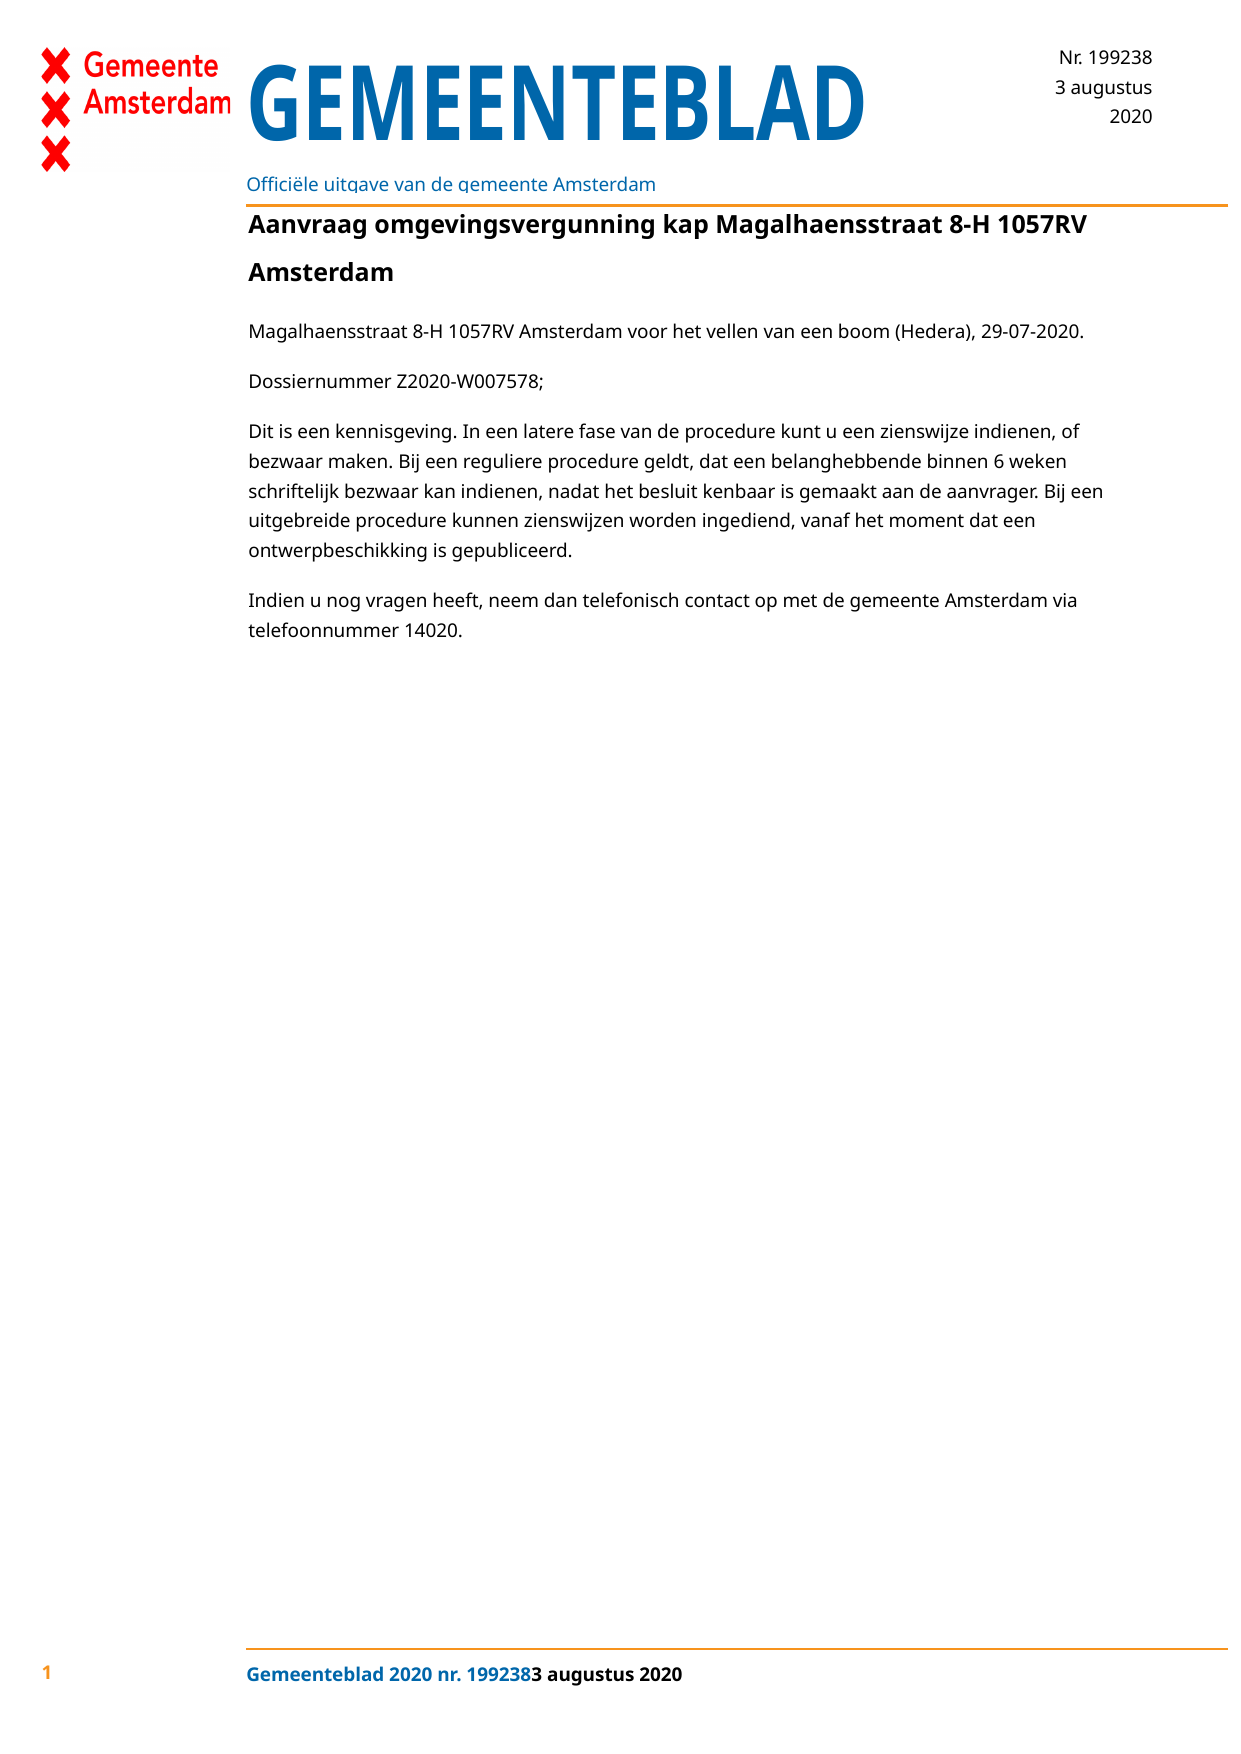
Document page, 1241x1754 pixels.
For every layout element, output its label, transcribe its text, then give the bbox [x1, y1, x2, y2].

text Dit is een kennisgeving. In een latere fase van de procedure kunt u een zienswijze indienen, of bezwaar maken. Bij een reguliere procedure geldt, dat een belanghebbende binnen 6 weken schriftelijk bezwaar kan indienen, nadat het besluit kenbaar is gemaakt aan de aanvrager. Bij een uitgebreide procedure kunnen zienswijzen worden ingediend, vanaf het moment dat een ontwerpbeschikking is gepubliceerd. [248, 419, 1152, 563]
picture [41, 47, 231, 172]
text Magalhaensstraat 8-H 1057RV Amsterdam voor het vellen van een boom (Hedera), 29-07-2020. [248, 318, 1152, 344]
text Indien u nog vragen heeft, neem dan telefonisch contact op met de gemeente Amsterdam via telefoonnummer 14020. [248, 587, 1152, 643]
text Aanvraag omgevingsvergunning kap Magalhaensstraat 8-H 1057RV Amsterdam [248, 207, 1152, 288]
text Dossiernummer Z2020-W007578; [248, 368, 1152, 394]
